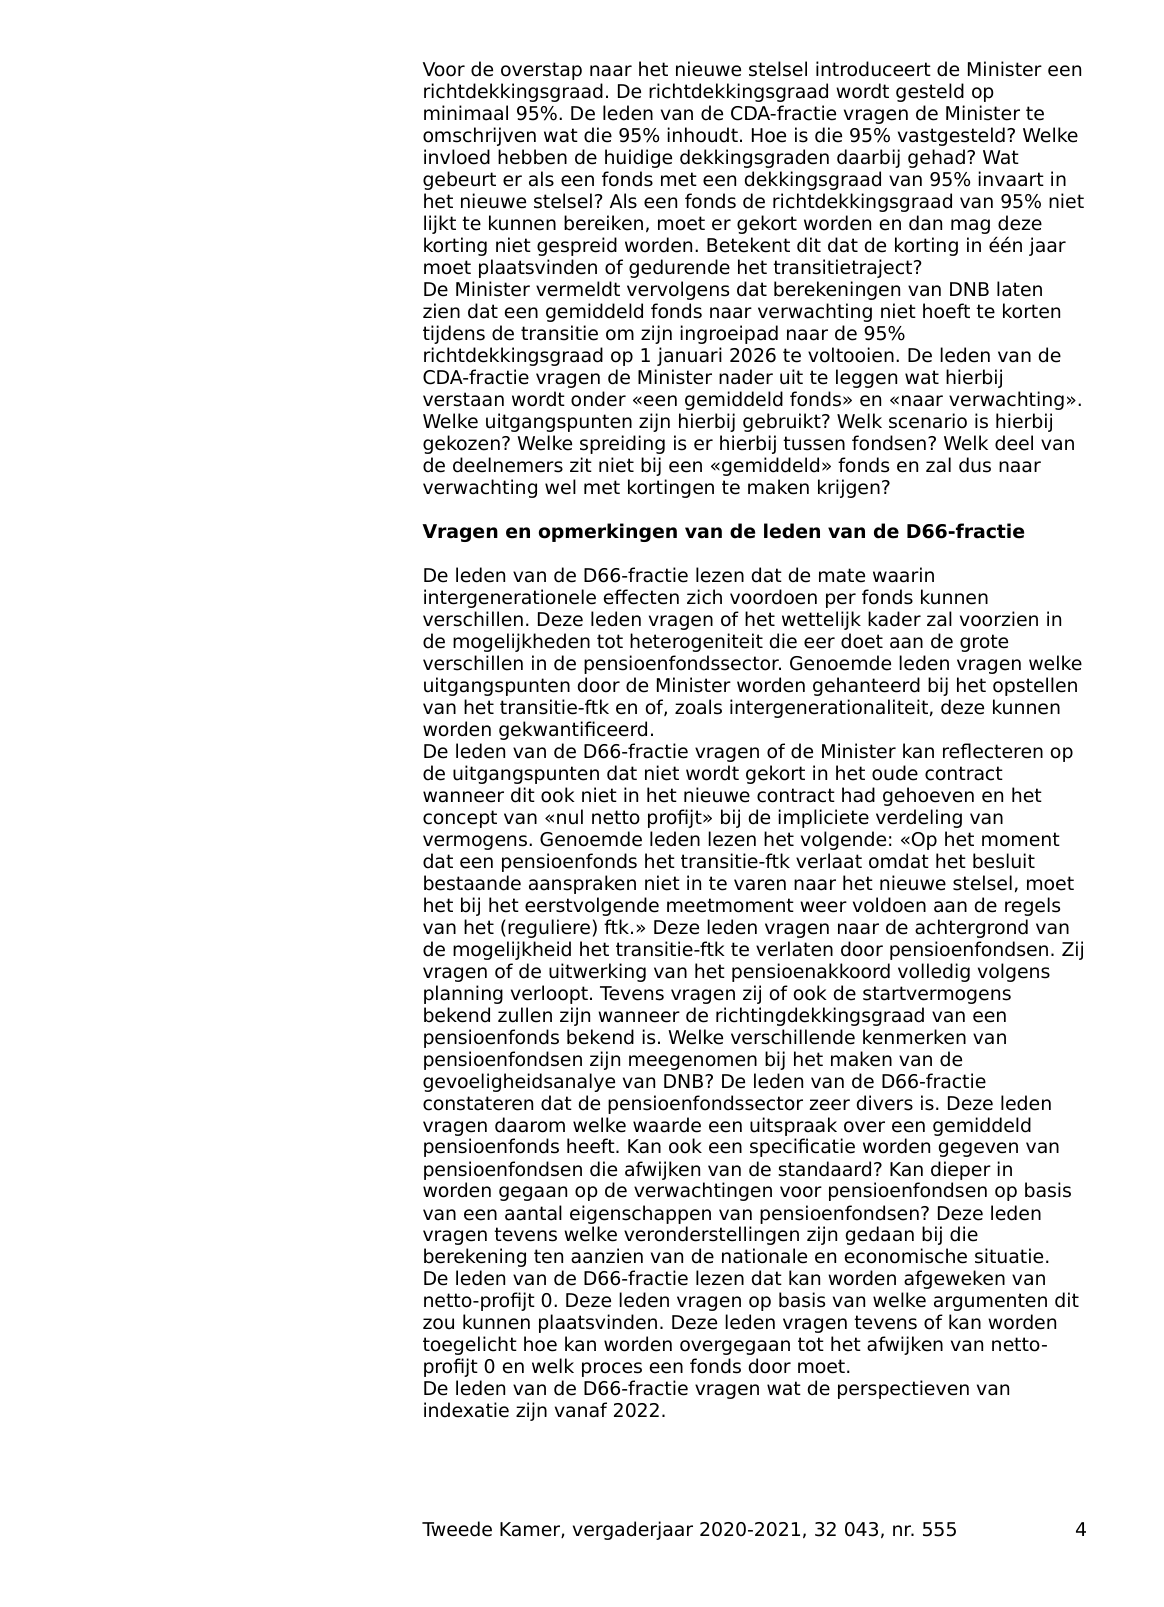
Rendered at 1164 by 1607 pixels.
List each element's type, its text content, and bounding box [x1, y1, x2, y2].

text De leden van de D66-fractie lezen dat de mate waarin intergenerationele effecten zich voordoen per fonds kunnen verschillen. Deze leden vragen of het wettelijk kader zal voorzien in de mogelijkheden tot heterogeniteit die eer doet aan de grote verschillen in de pensioenfondssector. Genoemde leden vragen welke uitgangspunten door de Minister worden gehanteerd bij het opstellen van het transitie-ftk en of, zoals intergenerationaliteit, deze kunnen worden gekwantificeerd. [422, 565, 1087, 741]
subtitle Vragen en opmerkingen van de leden van de D66-fractie [422, 521, 1087, 543]
text De leden van de D66-fractie lezen dat kan worden afgeweken van netto-profijt 0. Deze leden vragen op basis van welke argumenten dit zou kunnen plaatsvinden. Deze leden vragen tevens of kan worden toegelicht hoe kan worden overgegaan tot het afwijken van netto-profijt 0 en welk proces een fonds door moet. [422, 1268, 1087, 1378]
text De leden van de D66-fractie vragen wat de perspectieven van indexatie zijn vanaf 2022. [422, 1378, 1087, 1422]
text Voor de overstap naar het nieuwe stelsel introduceert de Minister een richtdekkingsgraad. De richtdekkingsgraad wordt gesteld op minimaal 95%. De leden van de CDA-fractie vragen de Minister te omschrijven wat die 95% inhoudt. Hoe is die 95% vastgesteld? Welke invloed hebben de huidige dekkingsgraden daarbij gehad? Wat gebeurt er als een fonds met een dekkingsgraad van 95% invaart in het nieuwe stelsel? Als een fonds de richtdekkingsgraad van 95% niet lijkt te kunnen bereiken, moet er gekort worden en dan mag deze korting niet gespreid worden. Betekent dit dat de korting in één jaar moet plaatsvinden of gedurende het transitietraject? [422, 59, 1087, 279]
text De leden van de D66-fractie vragen of de Minister kan reflecteren op de uitgangspunten dat niet wordt gekort in het oude contract wanneer dit ook niet in het nieuwe contract had gehoeven en het concept van «nul netto profijt» bij de impliciete verdeling van vermogens. Genoemde leden lezen het volgende: «Op het moment dat een pensioenfonds het transitie-ftk verlaat omdat het besluit bestaande aanspraken niet in te varen naar het nieuwe stelsel, moet het bij het eerstvolgende meetmoment weer voldoen aan de regels van het (reguliere) ftk.» Deze leden vragen naar de achtergrond van de mogelijkheid het transitie-ftk te verlaten door pensioenfondsen. Zij vragen of de uitwerking van het pensioenakkoord volledig volgens planning verloopt. Tevens vragen zij of ook de startvermogens bekend zullen zijn wanneer de richtingdekkingsgraad van een pensioenfonds bekend is. Welke verschillende kenmerken van pensioenfondsen zijn meegenomen bij het maken van de gevoeligheidsanalye van DNB? De leden van de D66-fractie constateren dat de pensioenfondssector zeer divers is. Deze leden vragen daarom welke waarde een uitspraak over een gemiddeld pensioenfonds heeft. Kan ook een specificatie worden gegeven van pensioenfondsen die afwijken van de standaard? Kan dieper in worden gegaan op de verwachtingen voor pensioenfondsen op basis van een aantal eigenschappen van pensioenfondsen? Deze leden vragen tevens welke veronderstellingen zijn gedaan bij die berekening ten aanzien van de nationale en economische situatie. [422, 741, 1087, 1268]
text De Minister vermeldt vervolgens dat berekeningen van DNB laten zien dat een gemiddeld fonds naar verwachting niet hoeft te korten tijdens de transitie om zijn ingroeipad naar de 95% richtdekkingsgraad op 1 januari 2026 te voltooien. De leden van de CDA-fractie vragen de Minister nader uit te leggen wat hierbij verstaan wordt onder «een gemiddeld fonds» en «naar verwachting». Welke uitgangspunten zijn hierbij gebruikt? Welk scenario is hierbij gekozen? Welke spreiding is er hierbij tussen fondsen? Welk deel van de deelnemers zit niet bij een «gemiddeld» fonds en zal dus naar verwachting wel met kortingen te maken krijgen? [422, 279, 1087, 499]
